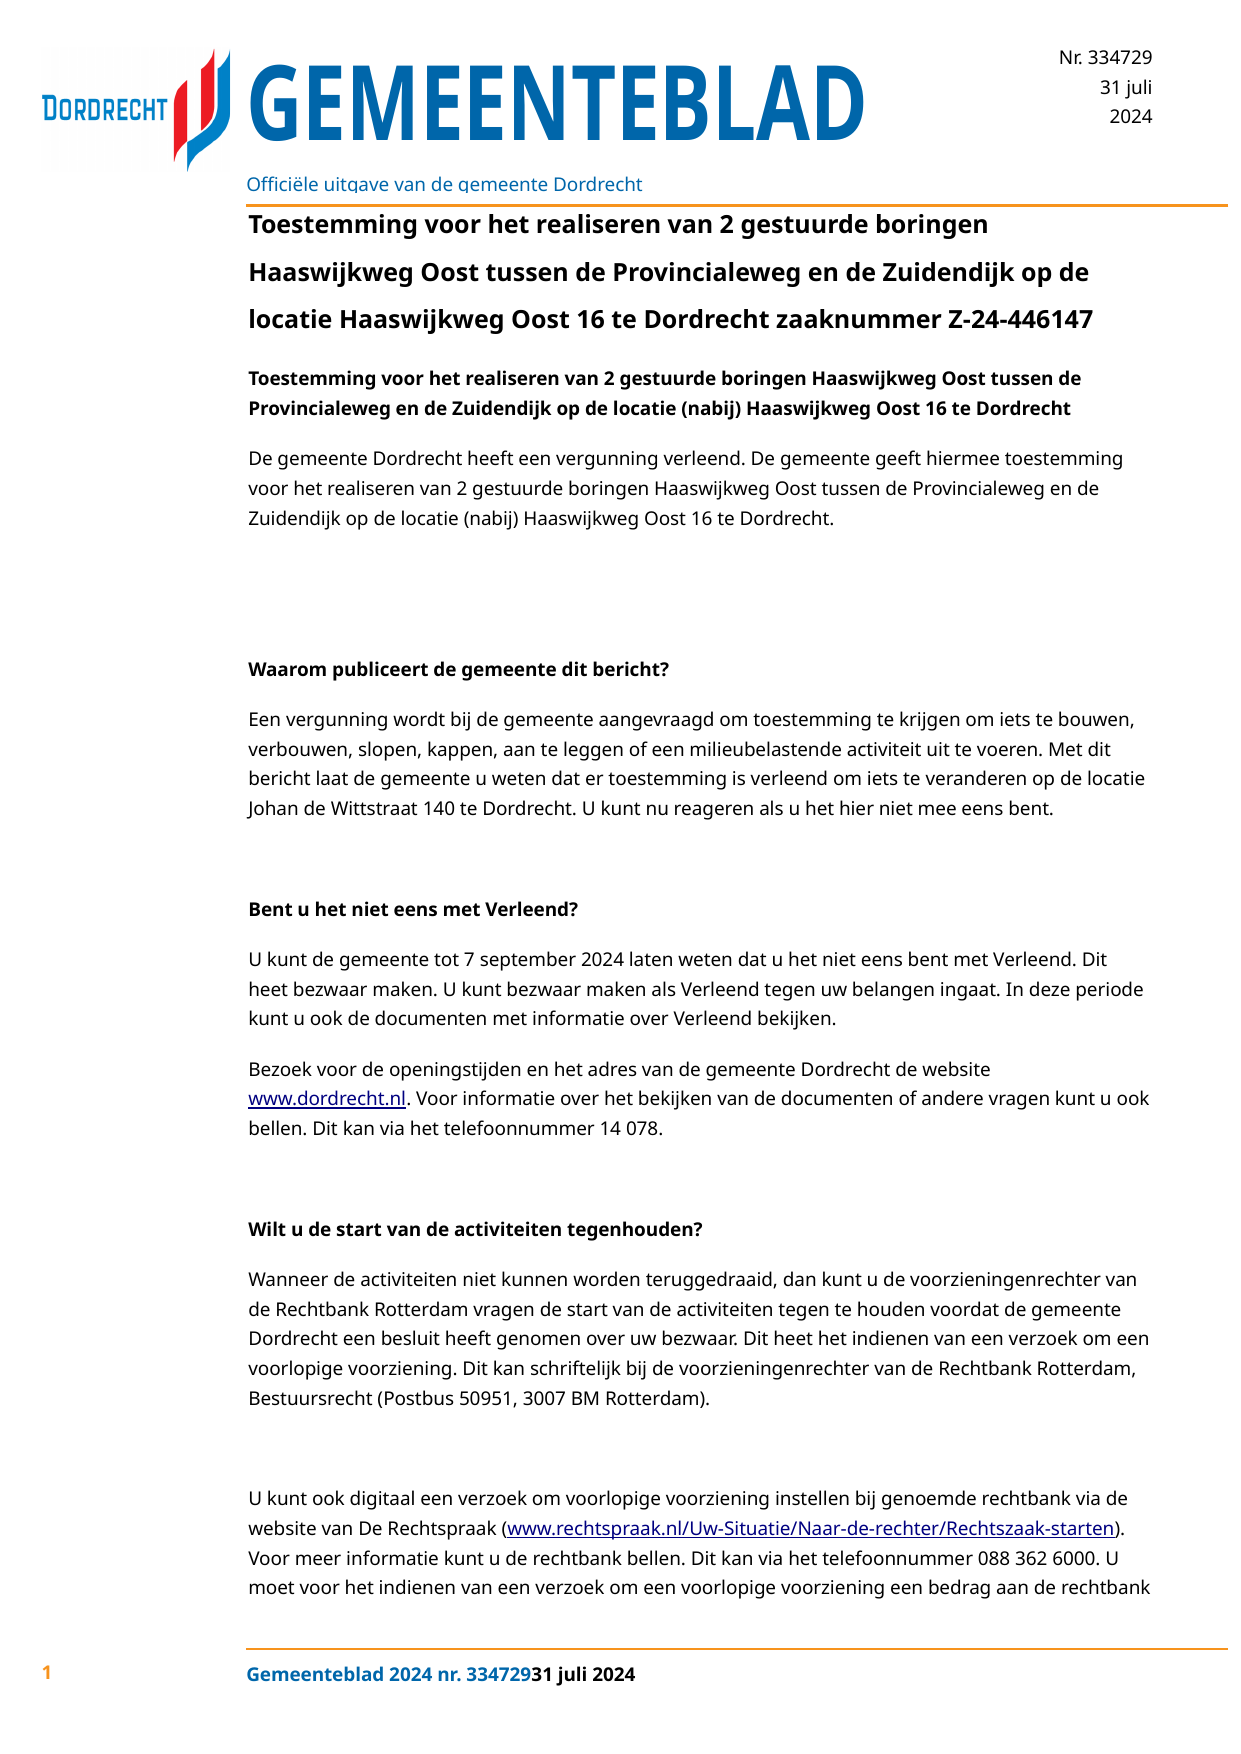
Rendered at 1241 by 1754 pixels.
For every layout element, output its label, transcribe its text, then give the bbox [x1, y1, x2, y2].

text Wanneer de activiteiten niet kunnen worden teruggedraaid, dan kunt u de voorzieningenrechter van de Rechtbank Rotterdam vragen de start van de activiteiten tegen te houden voordat de gemeente Dordrecht een besluit heeft genomen over uw bezwaar. Dit heet het indienen van een verzoek om een voorlopige voorziening. Dit kan schriftelijk bij de voorzieningenrechter van de Rechtbank Rotterdam, Bestuursrecht (Postbus 50951, 3007 BM Rotterdam). [248, 1266, 1152, 1410]
text U kunt de gemeente tot 7 september 2024 laten weten dat u het niet eens bent met Verleend. Dit heet bezwaar maken. U kunt bezwaar maken als Verleend tegen uw belangen ingaat. In deze periode kunt u ook de documenten met informatie over Verleend bekijken. [248, 946, 1152, 1031]
text Waarom publiceert de gemeente dit bericht? [248, 656, 1152, 682]
text Een vergunning wordt bij de gemeente aangevraagd om toestemming te krijgen om iets te bouwen, verbouwen, slopen, kappen, aan te leggen of een milieubelastende activiteit uit te voeren. Met dit bericht laat de gemeente u weten dat er toestemming is verleend om iets te veranderen op de locatie Johan de Wittstraat 140 te Dordrecht. U kunt nu reageren als u het hier niet mee eens bent. [248, 706, 1152, 821]
text U kunt ook digitaal een verzoek om voorlopige voorziening instellen bij genoemde rechtbank via de website van De Rechtspraak (www.rechtspraak.nl/Uw-Situatie/Naar-de-rechter/Rechtszaak-starten). Voor meer informatie kunt u de rechtbank bellen. Dit kan via het telefoonnummer 088 362 6000. U moet voor het indienen van een verzoek om een voorlopige voorziening een bedrag aan de rechtbank [248, 1486, 1152, 1600]
text Bent u het niet eens met Verleend? [248, 896, 1152, 922]
text Toestemming voor het realiseren van 2 gestuurde boringen Haaswijkweg Oost tussen de Provincialeweg en de Zuidendijk op de locatie (nabij) Haaswijkweg Oost 16 te Dordrecht [248, 366, 1152, 421]
text Wilt u de start van de activiteiten tegenhouden? [248, 1216, 1152, 1242]
text Toestemming voor het realiseren van 2 gestuurde boringen Haaswijkweg Oost tussen de Provincialeweg en de Zuidendijk op de locatie Haaswijkweg Oost 16 te Dordrecht zaaknummer Z-24-446147 [248, 207, 1152, 336]
picture [41, 47, 231, 172]
text De gemeente Dordrecht heeft een vergunning verleend. De gemeente geeft hiermee toestemming voor het realiseren van 2 gestuurde boringen Haaswijkweg Oost tussen de Provincialeweg en de Zuidendijk op de locatie (nabij) Haaswijkweg Oost 16 te Dordrecht. [248, 446, 1152, 530]
text Bezoek voor de openingstijden en het adres van de gemeente Dordrecht de website www.dordrecht.nl. Voor informatie over het bekijken van de documenten of andere vragen kunt u ook bellen. Dit kan via het telefoonnummer 14 078. [248, 1056, 1152, 1141]
